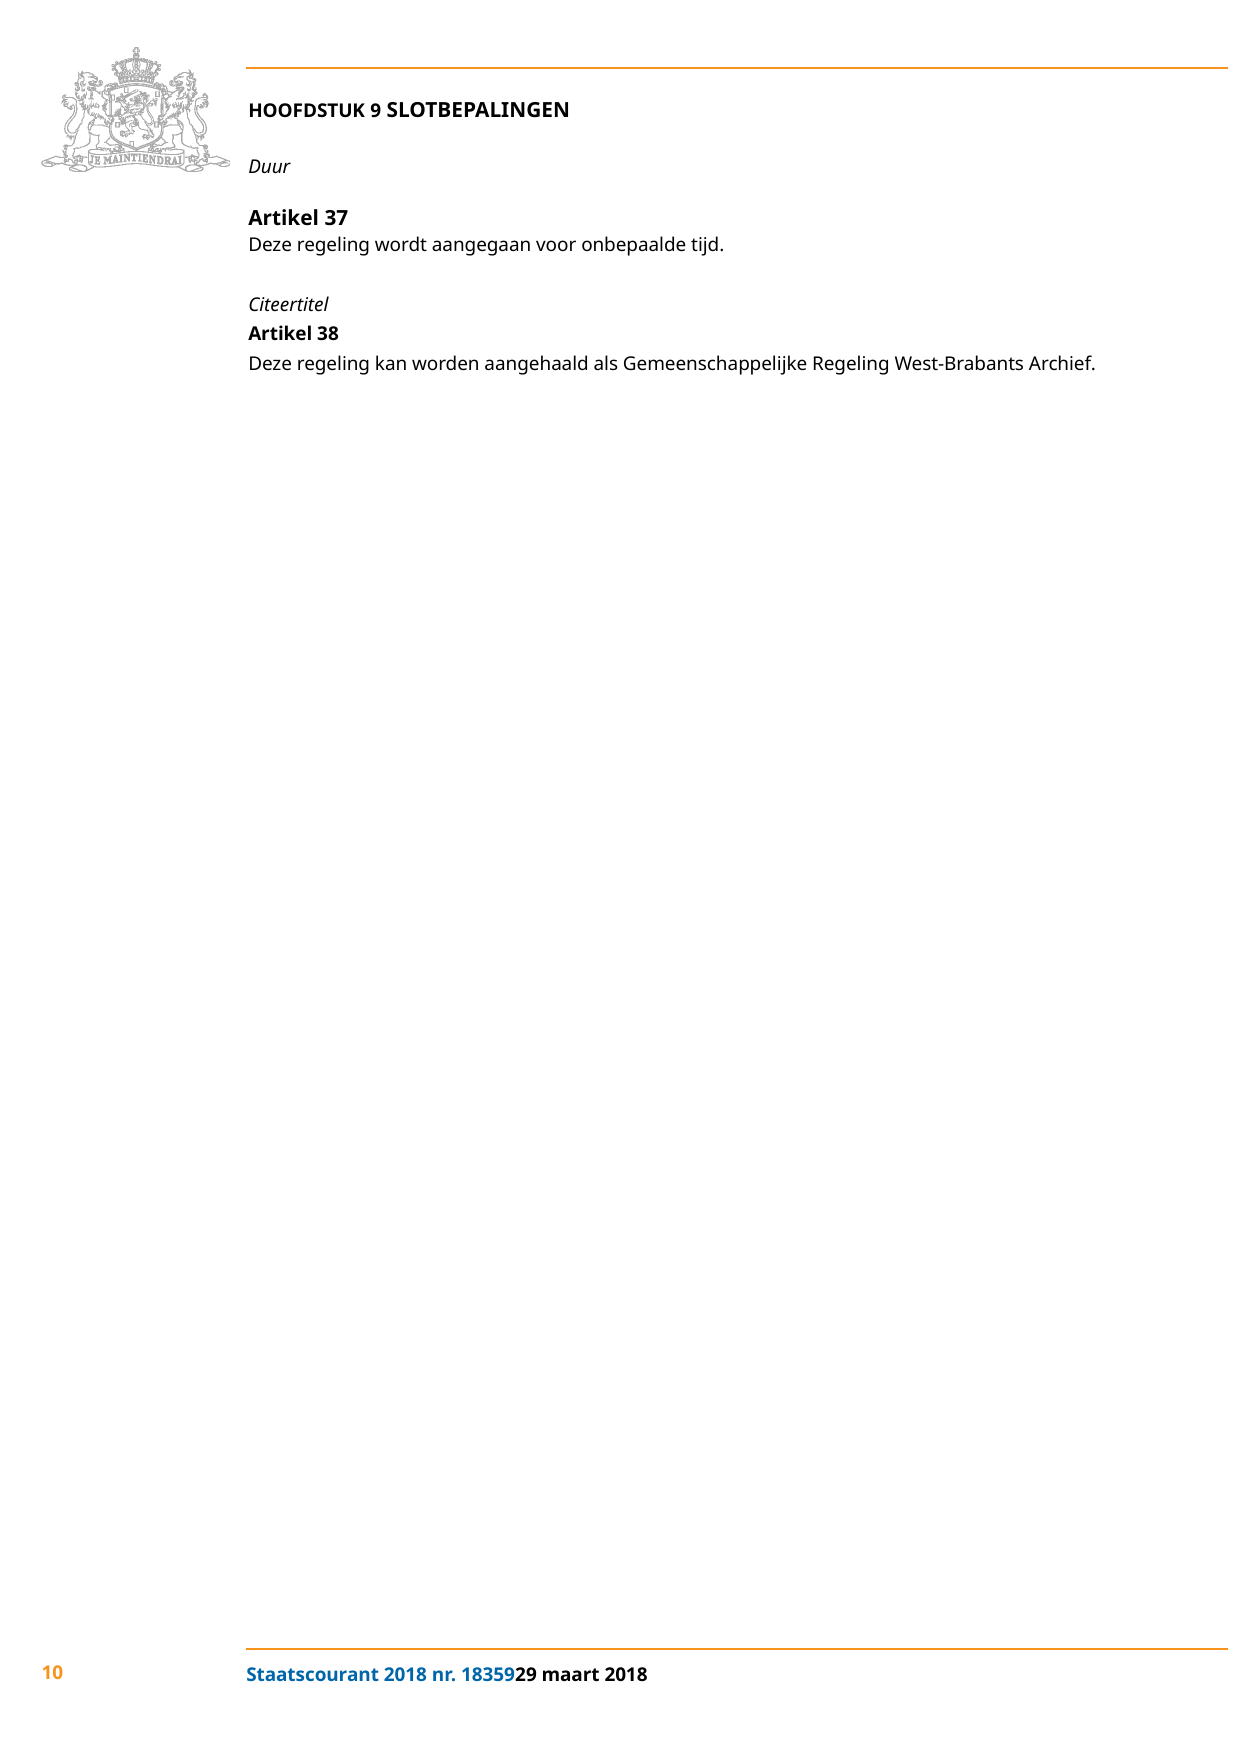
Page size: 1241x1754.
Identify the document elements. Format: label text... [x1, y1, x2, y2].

picture [41, 47, 231, 172]
text Duur [248, 153, 1152, 178]
text Artikel 38 [248, 320, 1152, 346]
text Deze regeling kan worden aangehaald als Gemeenschappelijke Regeling West-Brabants Archief. [248, 350, 1152, 376]
text HOOFDSTUK 9 SLOTBEPALINGEN [248, 95, 1152, 123]
text Deze regeling wordt aangegaan voor onbepaalde tijd. [248, 232, 1152, 257]
text Artikel 37 [248, 203, 1152, 232]
text Citeertitel [248, 291, 1152, 317]
